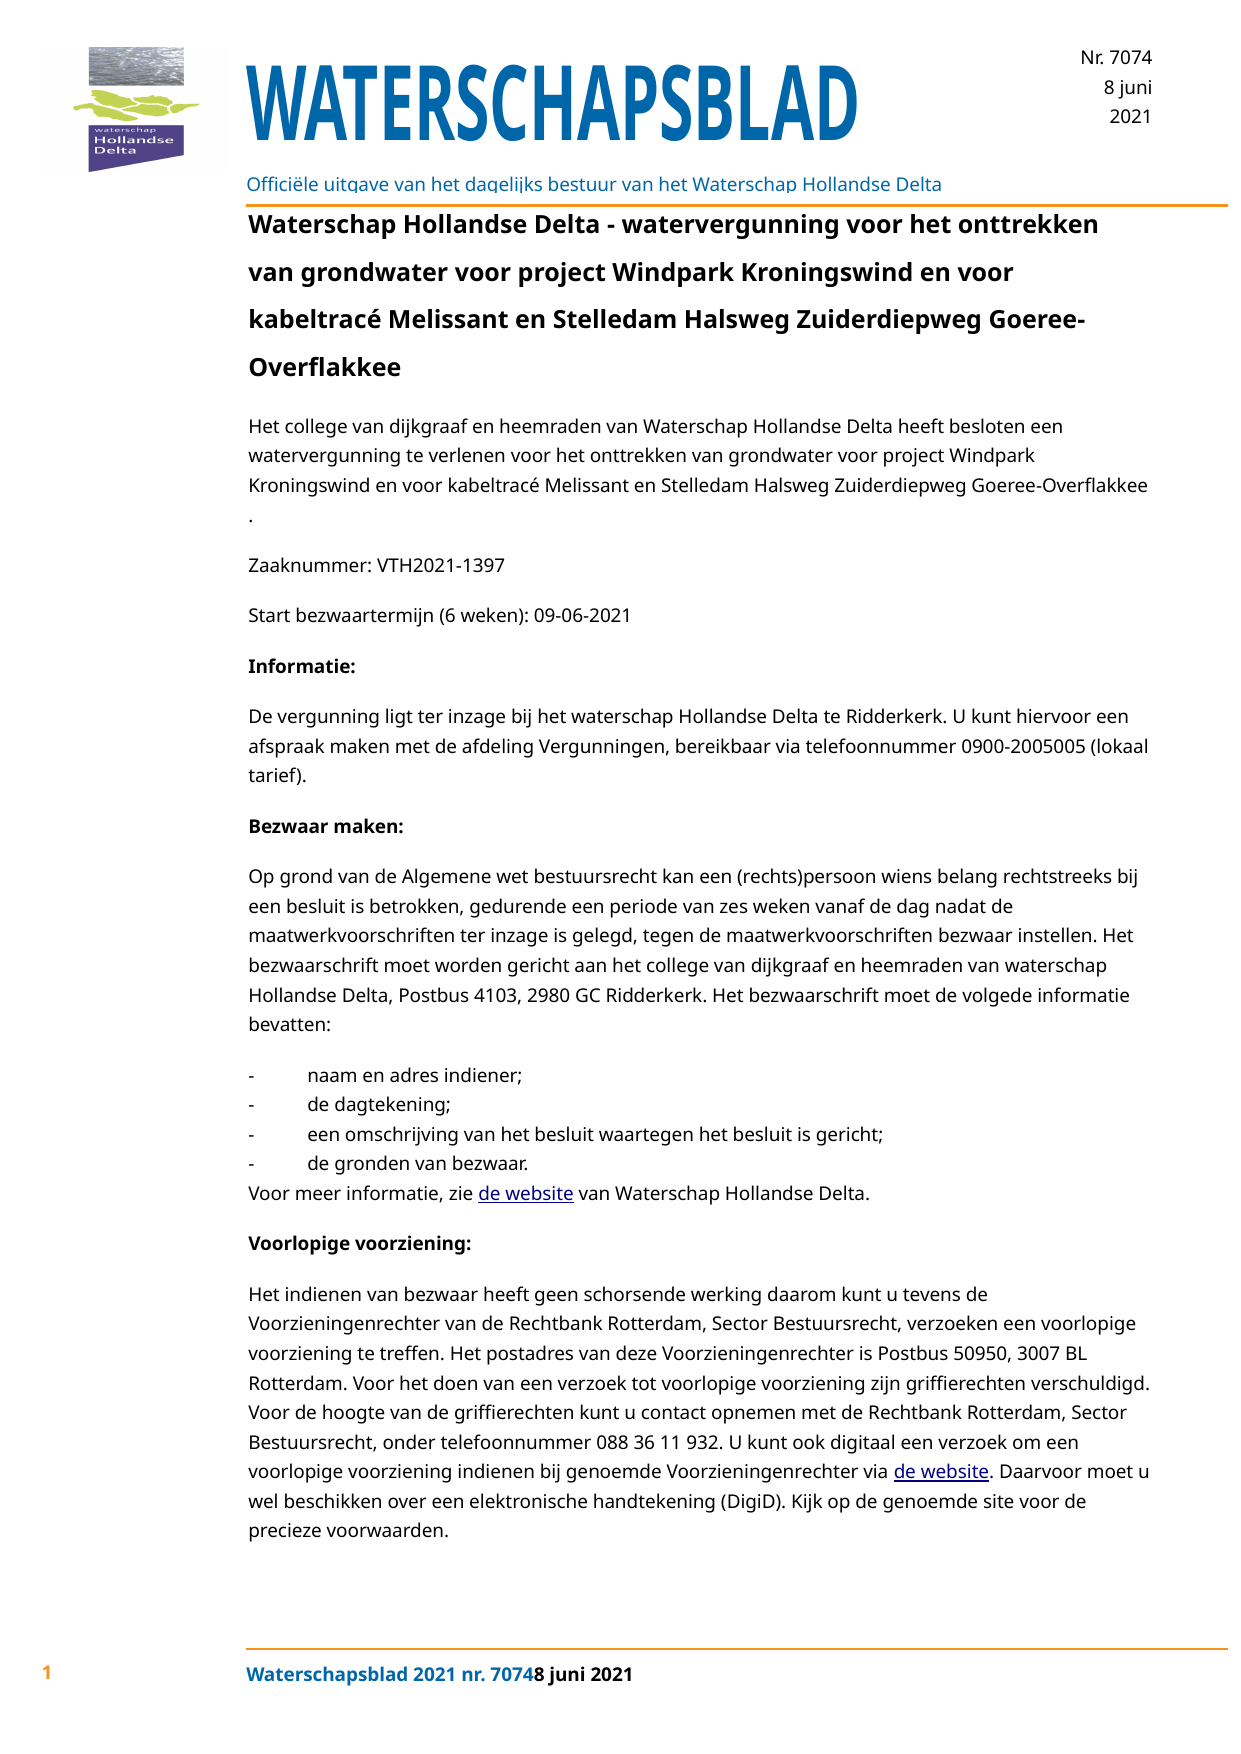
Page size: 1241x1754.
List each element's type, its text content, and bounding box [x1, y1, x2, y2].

list de dagtekening; [248, 1091, 1152, 1117]
text Bezwaar maken: [248, 813, 1152, 839]
text Informatie: [248, 653, 1152, 679]
list de gronden van bezwaar. [248, 1151, 1152, 1176]
picture [41, 47, 231, 172]
list een omschrijving van het besluit waartegen het besluit is gericht; [248, 1121, 1152, 1147]
text Op grond van de Algemene wet bestuursrecht kan een (rechts)persoon wiens belang rechtstreeks bij een besluit is betrokken, gedurende een periode van zes weken vanaf de dag nadat de maatwerkvoorschriften ter inzage is gelegd, tegen de maatwerkvoorschriften bezwaar instellen. Het bezwaarschrift moet worden gericht aan het college van dijkgraaf en heemraden van waterschap Hollandse Delta, Postbus 4103, 2980 GC Ridderkerk. Het bezwaarschrift moet de volgede informatie bevatten: [248, 863, 1152, 1037]
text Het college van dijkgraaf en heemraden van Waterschap Hollandse Delta heeft besloten een watervergunning te verlenen voor het onttrekken van grondwater voor project Windpark Kroningswind en voor kabeltracé Melissant en Stelledam Halsweg Zuiderdiepweg Goeree-Overflakkee . [248, 413, 1152, 528]
text Het indienen van bezwaar heeft geen schorsende werking daarom kunt u tevens de Voorzieningenrechter van de Rechtbank Rotterdam, Sector Bestuursrecht, verzoeken een voorlopige voorziening te treffen. Het postadres van deze Voorzieningenrechter is Postbus 50950, 3007 BL Rotterdam. Voor het doen van een verzoek tot voorlopige voorziening zijn griffierechten verschuldigd. Voor de hoogte van de griffierechten kunt u contact opnemen met de Rechtbank Rotterdam, Sector Bestuursrecht, onder telefoonnummer 088 36 11 932. U kunt ook digitaal een verzoek om een voorlopige voorziening indienen bij genoemde Voorzieningenrechter via de website. Daarvoor moet u wel beschikken over een elektronische handtekening (DigiD). Kijk op de genoemde site voor de precieze voorwaarden. [248, 1281, 1152, 1543]
text Start bezwaartermijn (6 weken): 09-06-2021 [248, 603, 1152, 628]
text Waterschap Hollandse Delta - watervergunning voor het onttrekken van grondwater voor project Windpark Kroningswind en voor kabeltracé Melissant en Stelledam Halsweg Zuiderdiepweg Goeree-Overflakkee [248, 207, 1152, 384]
text De vergunning ligt ter inzage bij het waterschap Hollandse Delta te Ridderkerk. U kunt hiervoor een afspraak maken met de afdeling Vergunningen, bereikbaar via telefoonnummer 0900-2005005 (lokaal tarief). [248, 703, 1152, 788]
text Voor meer informatie, zie de website van Waterschap Hollandse Delta. [248, 1180, 1152, 1206]
list naam en adres indiener; [248, 1062, 1152, 1088]
text Voorlopige voorziening: [248, 1231, 1152, 1256]
text Zaaknummer: VTH2021-1397 [248, 552, 1152, 578]
